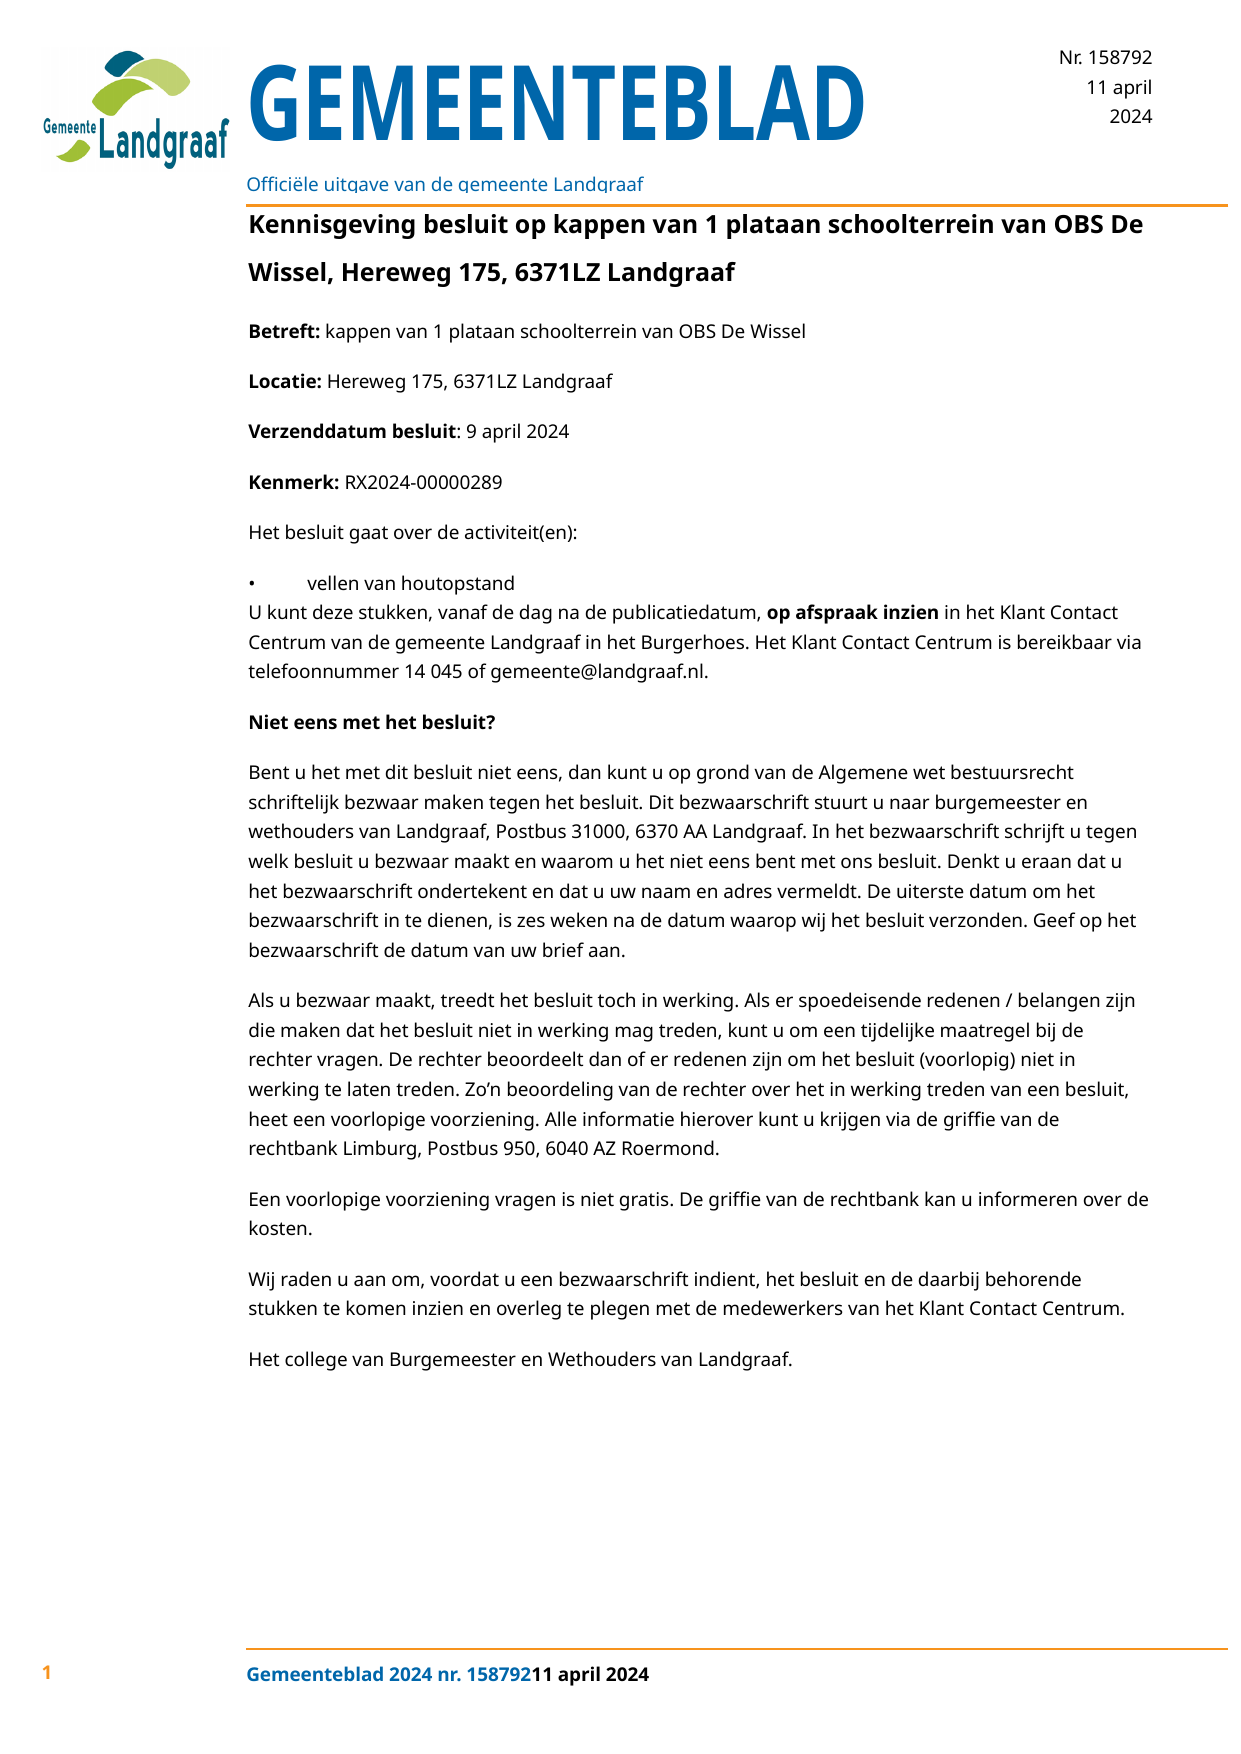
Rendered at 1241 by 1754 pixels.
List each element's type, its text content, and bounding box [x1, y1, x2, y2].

text U kunt deze stukken, vanaf de dag na de publicatiedatum, op afspraak inzien in het Klant Contact Centrum van de gemeente Landgraaf in het Burgerhoes. Het Klant Contact Centrum is bereikbaar via telefoonnummer 14 045 of gemeente@landgraaf.nl. [248, 599, 1152, 684]
text Kenmerk: RX2024-00000289 [248, 469, 1152, 495]
text Niet eens met het besluit? [248, 709, 1152, 735]
text Betreft: kappen van 1 plataan schoolterrein van OBS De Wissel [248, 318, 1152, 344]
text Verzenddatum besluit: 9 april 2024 [248, 419, 1152, 444]
text Bent u het met dit besluit niet eens, dan kunt u op grond van de Algemene wet bestuursrecht schriftelijk bezwaar maken tegen het besluit. Dit bezwaarschrift stuurt u naar burgemeester en wethouders van Landgraaf, Postbus 31000, 6370 AA Landgraaf. In het bezwaarschrift schrijft u tegen welk besluit u bezwaar maakt en waarom u het niet eens bent met ons besluit. Denkt u eraan dat u het bezwaarschrift ondertekent en dat u uw naam en adres vermeldt. De uiterste datum om het bezwaarschrift in te dienen, is zes weken na de datum waarop wij het besluit verzonden. Geef op het bezwaarschrift de datum van uw brief aan. [248, 759, 1152, 963]
text Wij raden u aan om, voordat u een bezwaarschrift indient, het besluit en de daarbij behorende stukken te komen inzien en overleg te plegen met de medewerkers van het Klant Contact Centrum. [248, 1266, 1152, 1321]
text Het besluit gaat over de activiteit(en): [248, 519, 1152, 545]
text Locatie: Hereweg 175, 6371LZ Landgraaf [248, 368, 1152, 394]
text Het college van Burgemeester en Wethouders van Landgraaf. [248, 1346, 1152, 1372]
text Een voorlopige voorziening vragen is niet gratis. De griffie van de rechtbank kan u informeren over de kosten. [248, 1186, 1152, 1241]
text Als u bezwaar maakt, treedt het besluit toch in werking. Als er spoedeisende redenen / belangen zijn die maken dat het besluit niet in werking mag treden, kunt u om een tijdelijke maatregel bij de rechter vragen. De rechter beoordeelt dan of er redenen zijn om het besluit (voorlopig) niet in werking te laten treden. Zo’n beoordeling van de rechter over het in werking treden van een besluit, heet een voorlopige voorziening. Alle informatie hierover kunt u krijgen via de griffie van de rechtbank Limburg, Postbus 950, 6040 AZ Roermond. [248, 987, 1152, 1161]
list vellen van houtopstand [248, 570, 1152, 596]
text Kennisgeving besluit op kappen van 1 plataan schoolterrein van OBS De Wissel, Hereweg 175, 6371LZ Landgraaf [248, 207, 1152, 288]
picture [41, 47, 231, 172]
